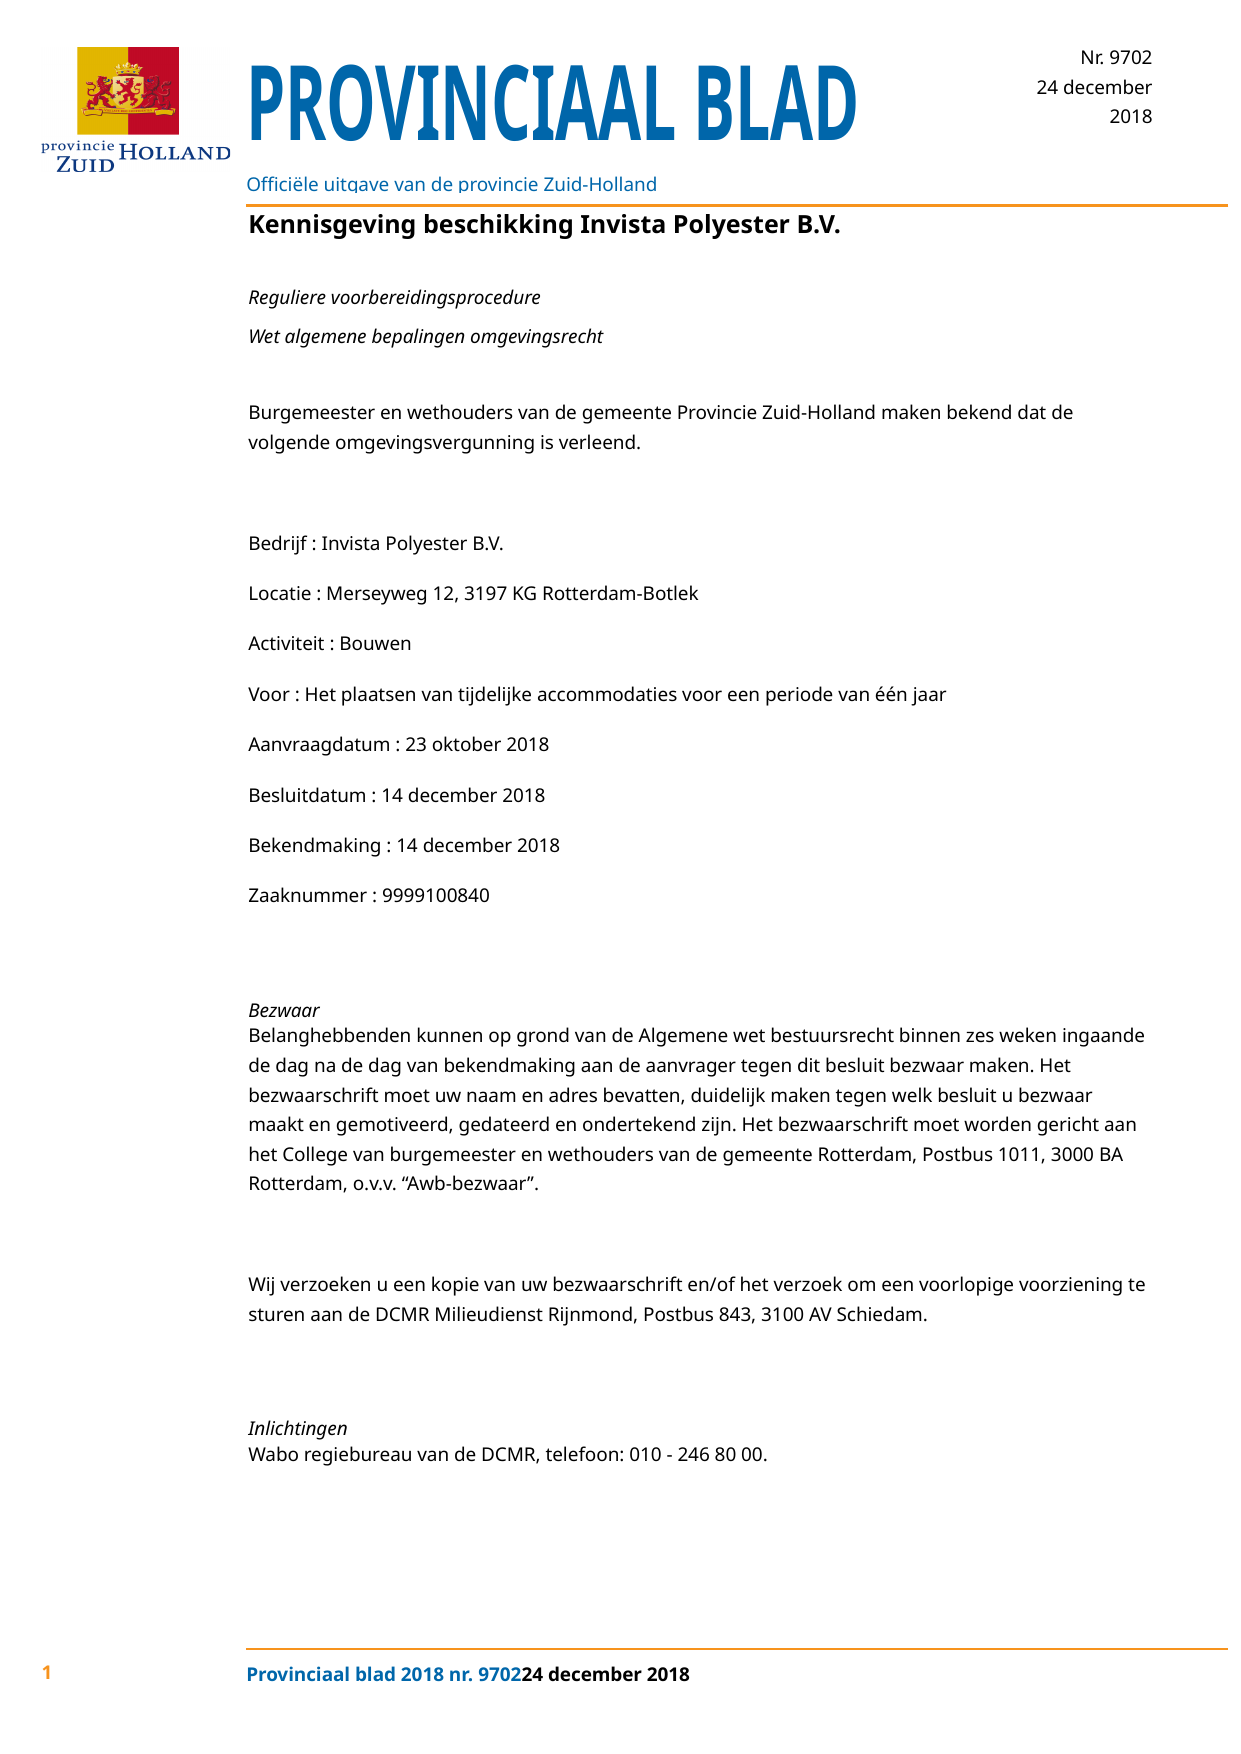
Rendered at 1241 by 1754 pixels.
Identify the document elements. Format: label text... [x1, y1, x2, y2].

text Zaaknummer : 9999100840 [248, 883, 1152, 908]
text Reguliere voorbereidingsprocedure [248, 284, 1152, 309]
text Aanvraagdatum : 23 oktober 2018 [248, 731, 1152, 757]
text Belanghebbenden kunnen op grond van de Algemene wet bestuursrecht binnen zes weken ingaande de dag na de dag van bekendmaking aan de aanvrager tegen dit besluit bezwaar maken. Het bezwaarschrift moet uw naam en adres bevatten, duidelijk maken tegen welk besluit u bezwaar maakt en gemotiveerd, gedateerd en ondertekend zijn. Het bezwaarschrift moet worden gericht aan het College van burgemeester en wethouders van de gemeente Rotterdam, Postbus 1011, 3000 BA Rotterdam, o.v.v. “Awb-bezwaar”. [248, 1023, 1152, 1196]
text Wet algemene bepalingen omgevingsrecht [248, 323, 1152, 349]
text Kennisgeving beschikking Invista Polyester B.V. [248, 207, 1152, 241]
text Wij verzoeken u een kopie van uw bezwaarschrift en/of het verzoek om een voorlopige voorziening te sturen aan de DCMR Milieudienst Rijnmond, Postbus 843, 3100 AV Schiedam. [248, 1271, 1152, 1327]
picture [41, 47, 231, 172]
text Bezwaar [248, 997, 1152, 1023]
text Inlichtingen [248, 1415, 1152, 1441]
text Locatie : Merseyweg 12, 3197 KG Rotterdam-Botlek [248, 580, 1152, 606]
text Bekendmaking : 14 december 2018 [248, 832, 1152, 858]
text Besluitdatum : 14 december 2018 [248, 782, 1152, 807]
text Burgemeester en wethouders van de gemeente Provincie Zuid-Holland maken bekend dat de volgende omgevingsvergunning is verleend. [248, 399, 1152, 454]
text Bedrijf : Invista Polyester B.V. [248, 530, 1152, 555]
text Wabo regiebureau van de DCMR, telefoon: 010 - 246 80 00. [248, 1441, 1152, 1467]
text Voor : Het plaatsen van tijdelijke accommodaties voor een periode van één jaar [248, 681, 1152, 707]
text Activiteit : Bouwen [248, 631, 1152, 656]
